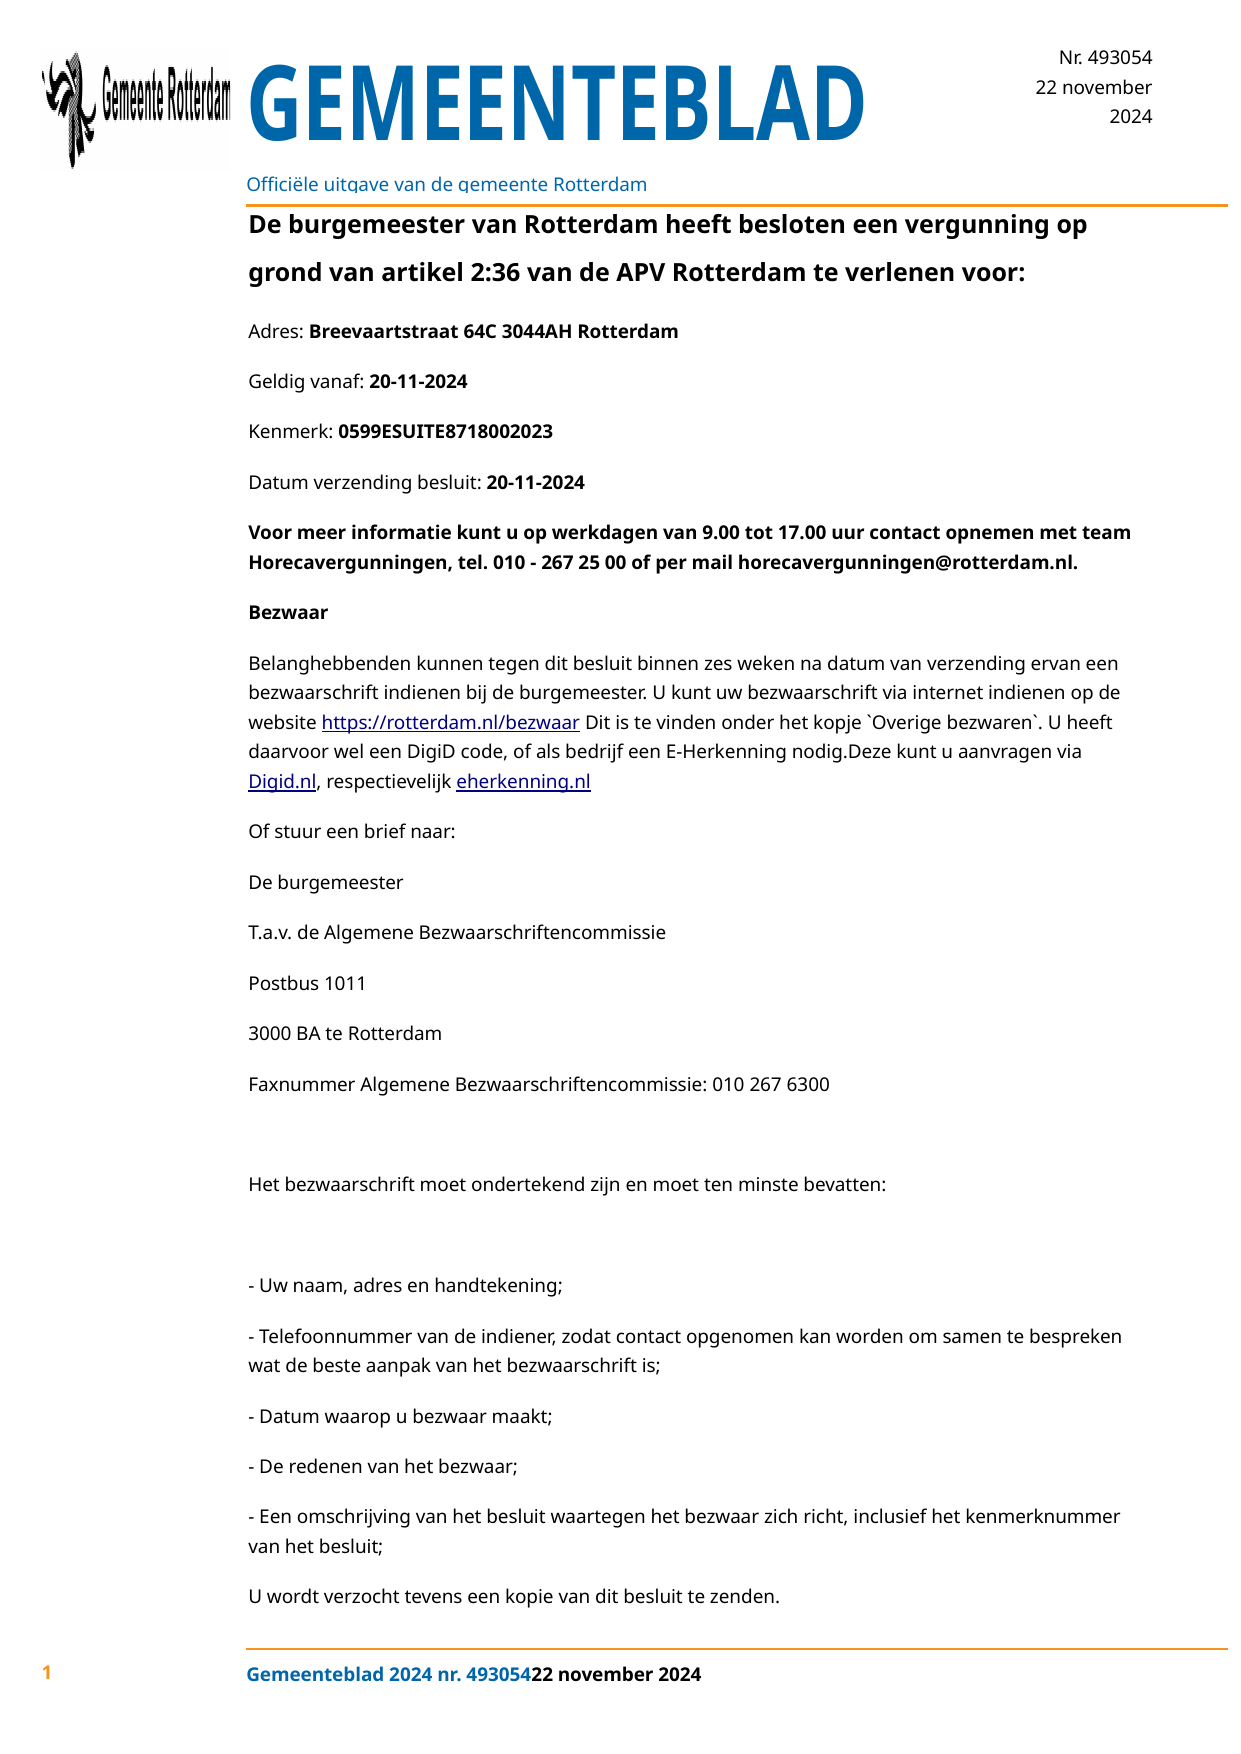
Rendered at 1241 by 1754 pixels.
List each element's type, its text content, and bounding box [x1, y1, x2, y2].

text Kenmerk: 0599ESUITE8718002023 [248, 419, 1152, 444]
text Datum verzending besluit: 20-11-2024 [248, 469, 1152, 495]
text - Een omschrijving van het besluit waartegen het bezwaar zich richt, inclusief het kenmerknummer van het besluit; [248, 1504, 1152, 1559]
text Voor meer informatie kunt u op werkdagen van 9.00 tot 17.00 uur contact opnemen met team Horecavergunningen, tel. 010 - 267 25 00 of per mail horecavergunningen@rotterdam.nl. [248, 519, 1152, 575]
text Het bezwaarschrift moet ondertekend zijn en moet ten minste bevatten: [248, 1172, 1152, 1197]
text Adres: Breevaartstraat 64C 3044AH Rotterdam [248, 318, 1152, 344]
text Geldig vanaf: 20-11-2024 [248, 368, 1152, 394]
text - De redenen van het bezwaar; [248, 1453, 1152, 1479]
text Belanghebbenden kunnen tegen dit besluit binnen zes weken na datum van verzending ervan een bezwaarschrift indienen bij de burgemeester. U kunt uw bezwaarschrift via internet indienen op de website https://rotterdam.nl/bezwaar Dit is te vinden onder het kopje `Overige bezwaren`. U heeft daarvoor wel een DigiD code, of als bedrijf een E-Herkenning nodig.Deze kunt u aanvragen via Digid.nl, respectievelijk eherkenning.nl [248, 650, 1152, 794]
text U wordt verzocht tevens een kopie van dit besluit te zenden. [248, 1584, 1152, 1609]
text - Telefoonnummer van de indiener, zodat contact opgenomen kan worden om samen te bespreken wat de beste aanpak van het bezwaarschrift is; [248, 1323, 1152, 1378]
text Of stuur een brief naar: [248, 819, 1152, 844]
text 3000 BA te Rotterdam [248, 1020, 1152, 1046]
text Bezwaar [248, 599, 1152, 625]
text Postbus 1011 [248, 970, 1152, 996]
text - Datum waarop u bezwaar maakt; [248, 1403, 1152, 1429]
picture [41, 47, 231, 172]
text De burgemeester [248, 869, 1152, 895]
text - Uw naam, adres en handtekening; [248, 1272, 1152, 1298]
text T.a.v. de Algemene Bezwaarschriftencommissie [248, 919, 1152, 945]
text De burgemeester van Rotterdam heeft besloten een vergunning op grond van artikel 2:36 van de APV Rotterdam te verlenen voor: [248, 207, 1152, 288]
text Faxnummer Algemene Bezwaarschriftencommissie: 010 267 6300 [248, 1071, 1152, 1097]
